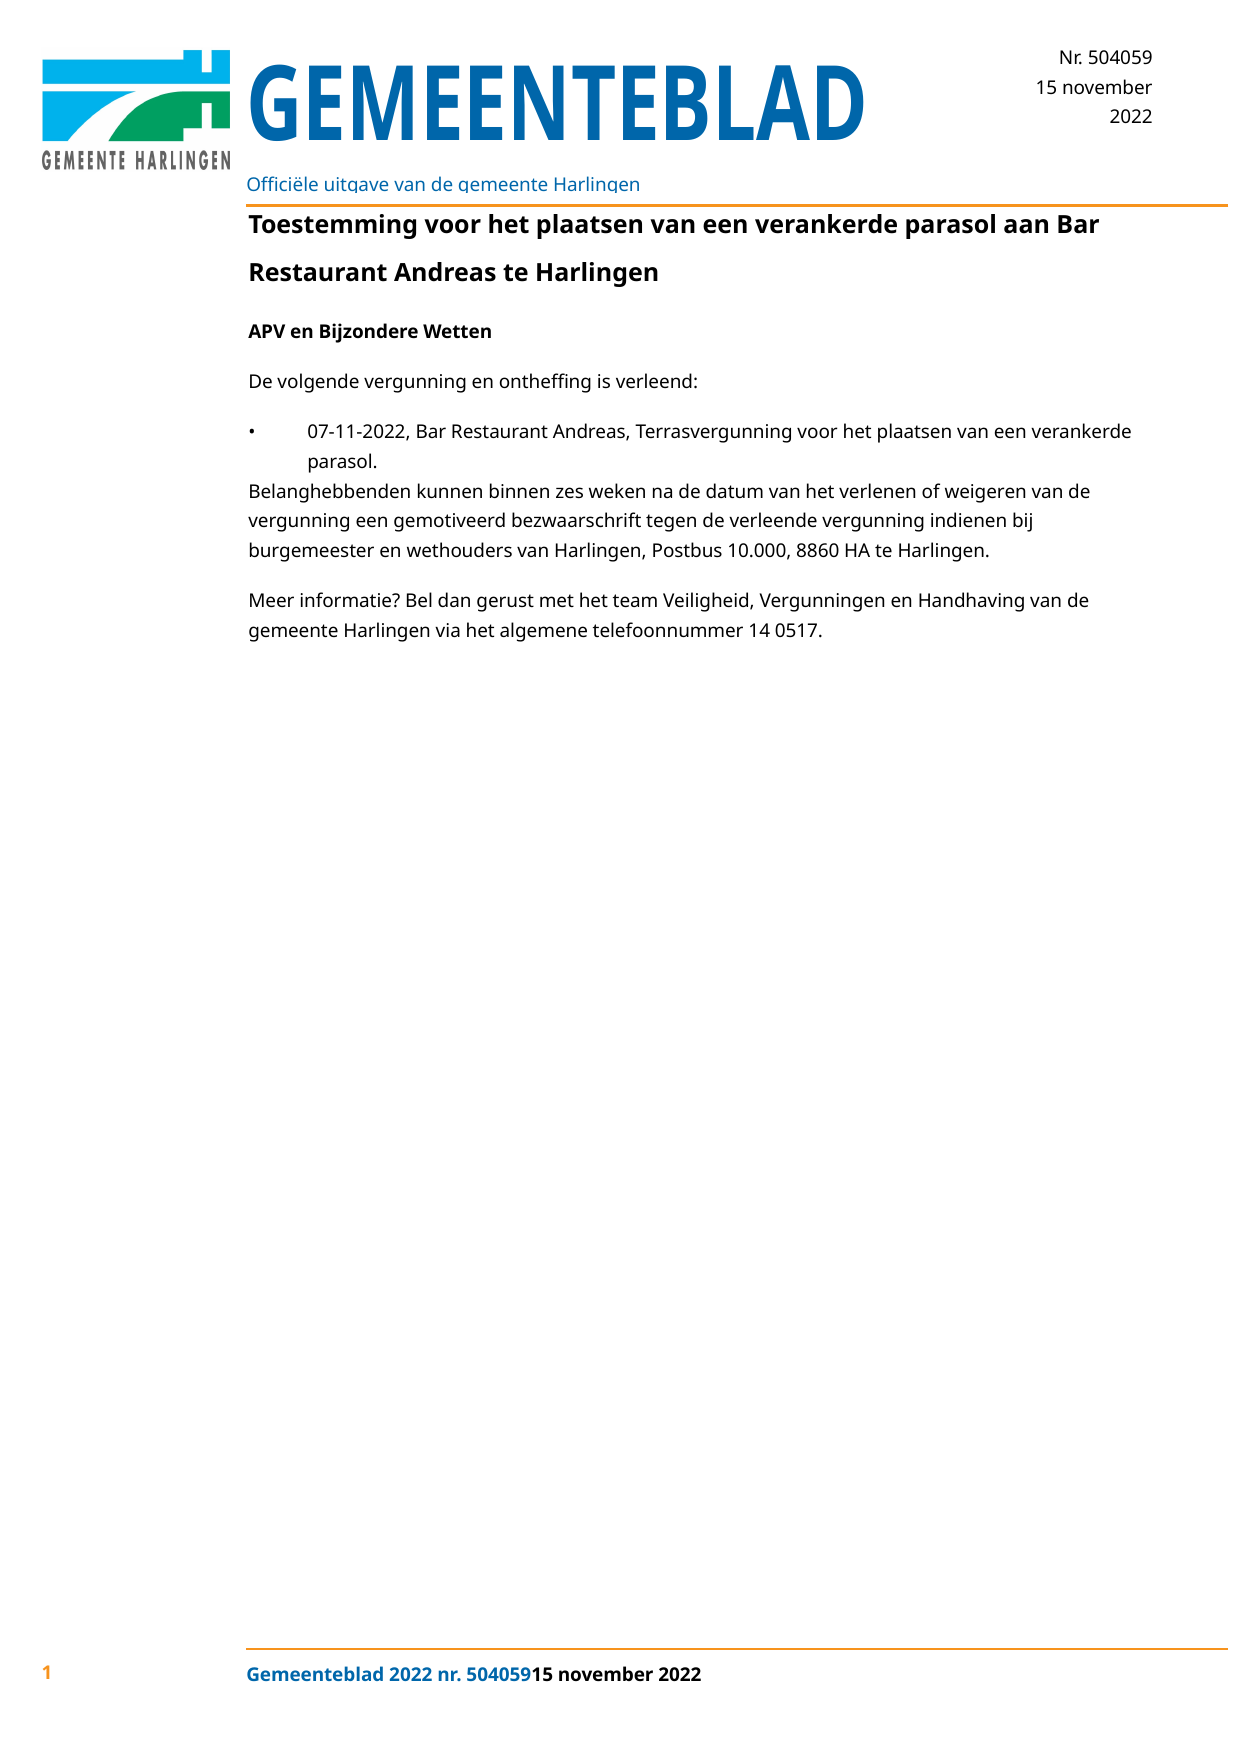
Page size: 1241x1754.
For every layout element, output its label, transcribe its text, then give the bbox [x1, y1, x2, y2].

list 07-11-2022, Bar Restaurant Andreas, Terrasvergunning voor het plaatsen van een verankerde parasol. [248, 419, 1152, 474]
text Belanghebbenden kunnen binnen zes weken na de datum van het verlenen of weigeren van de vergunning een gemotiveerd bezwaarschrift tegen de verleende vergunning indienen bij burgemeester en wethouders van Harlingen, Postbus 10.000, 8860 HA te Harlingen. [248, 478, 1152, 563]
text APV en Bijzondere Wetten [248, 318, 1152, 344]
text Toestemming voor het plaatsen van een verankerde parasol aan Bar Restaurant Andreas te Harlingen [248, 207, 1152, 288]
text Meer informatie? Bel dan gerust met het team Veiligheid, Vergunningen en Handhaving van de gemeente Harlingen via het algemene telefoonnummer 14 0517. [248, 587, 1152, 643]
picture [41, 47, 231, 172]
text De volgende vergunning en ontheffing is verleend: [248, 368, 1152, 394]
